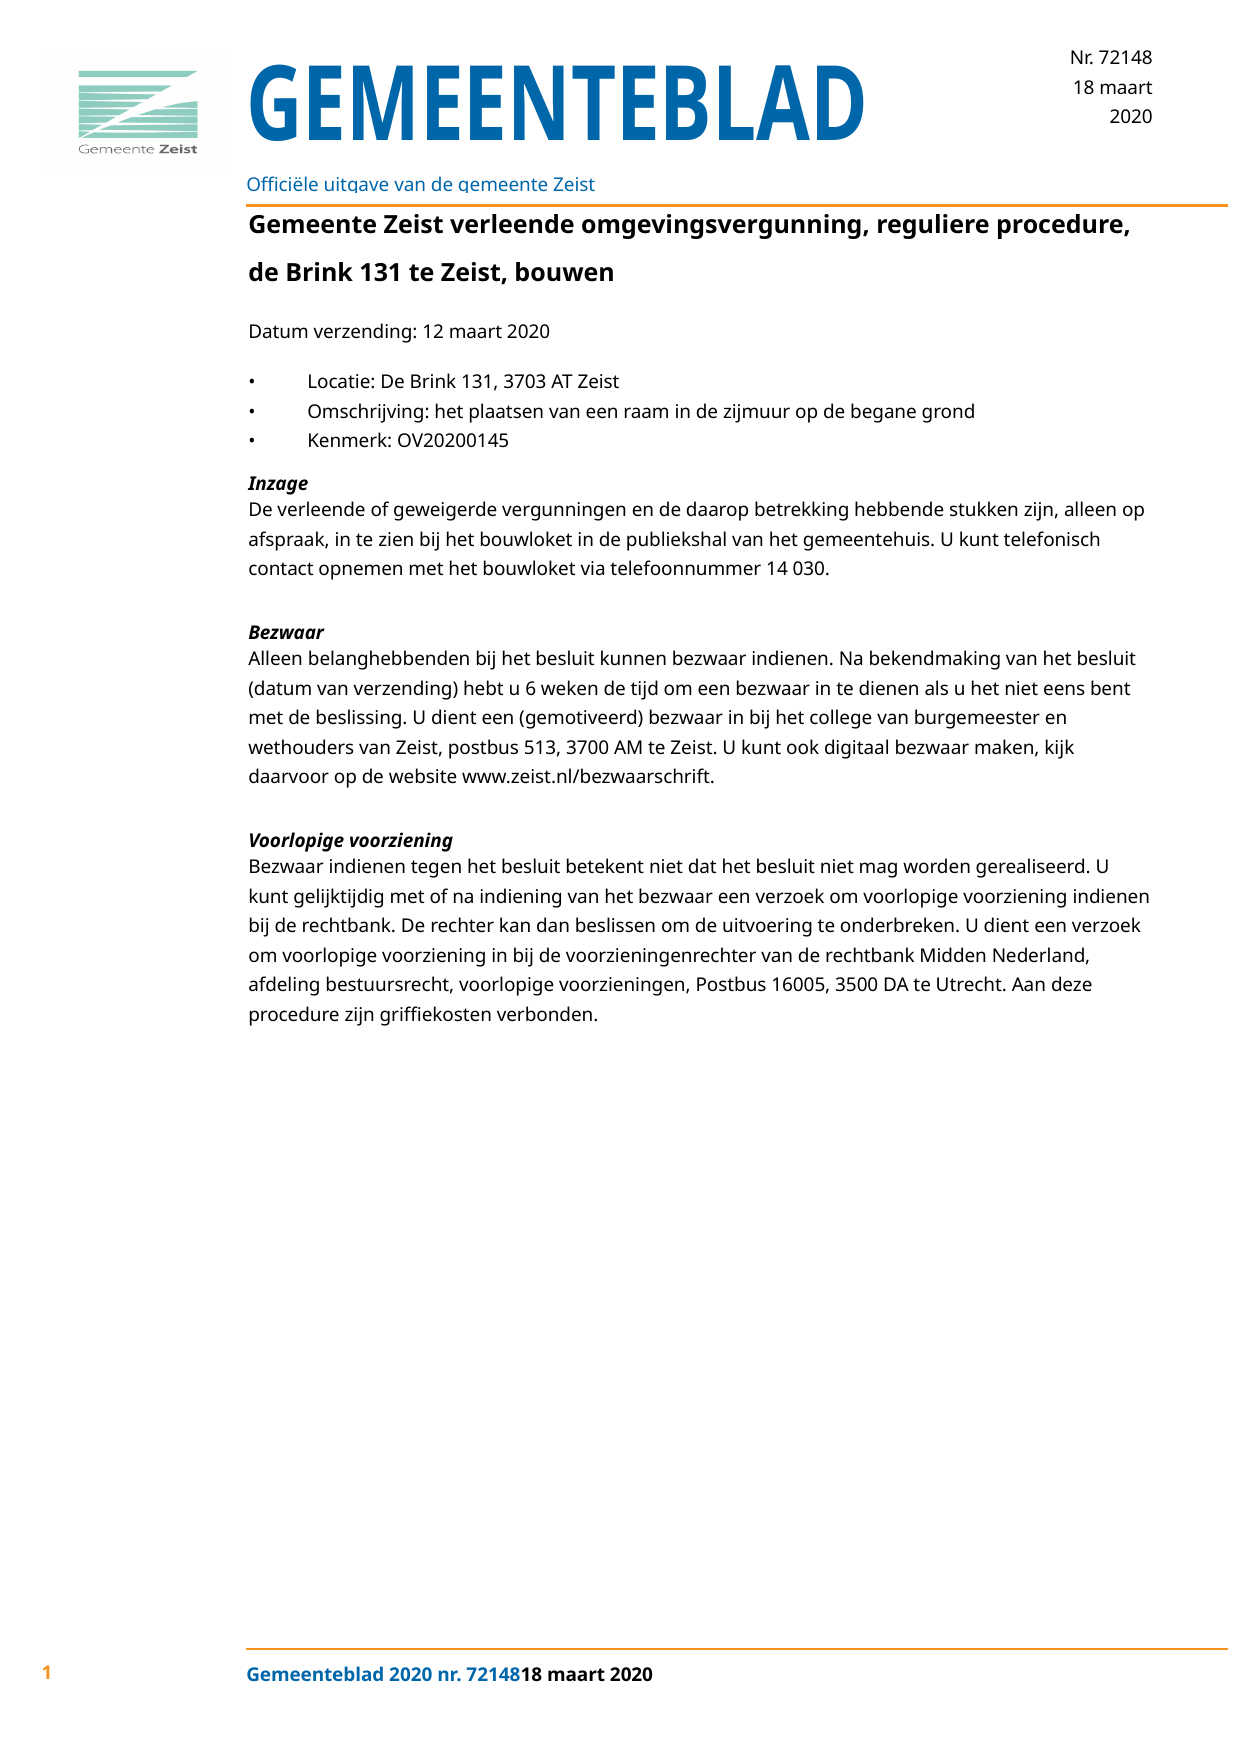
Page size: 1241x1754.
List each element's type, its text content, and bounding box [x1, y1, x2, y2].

text Bezwaar [248, 619, 1152, 645]
text Datum verzending: 12 maart 2020 [248, 318, 1152, 344]
list Omschrijving: het plaatsen van een raam in de zijmuur op de begane grond [248, 398, 1152, 424]
text Voorlopige voorziening [248, 827, 1152, 853]
text Gemeente Zeist verleende omgevingsvergunning, reguliere procedure, de Brink 131 te Zeist, bouwen [248, 207, 1152, 288]
list Locatie: De Brink 131, 3703 AT Zeist [248, 368, 1152, 394]
picture [41, 47, 231, 172]
list Kenmerk: OV20200145 [248, 427, 1152, 453]
text Alleen belanghebbenden bij het besluit kunnen bezwaar indienen. Na bekendmaking van het besluit (datum van verzending) hebt u 6 weken de tijd om een bezwaar in te dienen als u het niet eens bent met de beslissing. U dient een (gemotiveerd) bezwaar in bij het college van burgemeester en wethouders van Zeist, postbus 513, 3700 AM te Zeist. U kunt ook digitaal bezwaar maken, kijk daarvoor op de website www.zeist.nl/bezwaarschrift. [248, 645, 1152, 789]
text Bezwaar indienen tegen het besluit betekent niet dat het besluit niet mag worden gerealiseerd. U kunt gelijktijdig met of na indiening van het bezwaar een verzoek om voorlopige voorziening indienen bij de rechtbank. De rechter kan dan beslissen om de uitvoering te onderbreken. U dient een verzoek om voorlopige voorziening in bij de voorzieningenrechter van de rechtbank Midden Nederland, afdeling bestuursrecht, voorlopige voorzieningen, Postbus 16005, 3500 DA te Utrecht. Aan deze procedure zijn griffiekosten verbonden. [248, 853, 1152, 1027]
text De verleende of geweigerde vergunningen en de daarop betrekking hebbende stukken zijn, alleen op afspraak, in te zien bij het bouwloket in de publiekshal van het gemeentehuis. U kunt telefonisch contact opnemen met het bouwloket via telefoonnummer 14 030. [248, 496, 1152, 581]
text Inzage [248, 471, 1152, 496]
